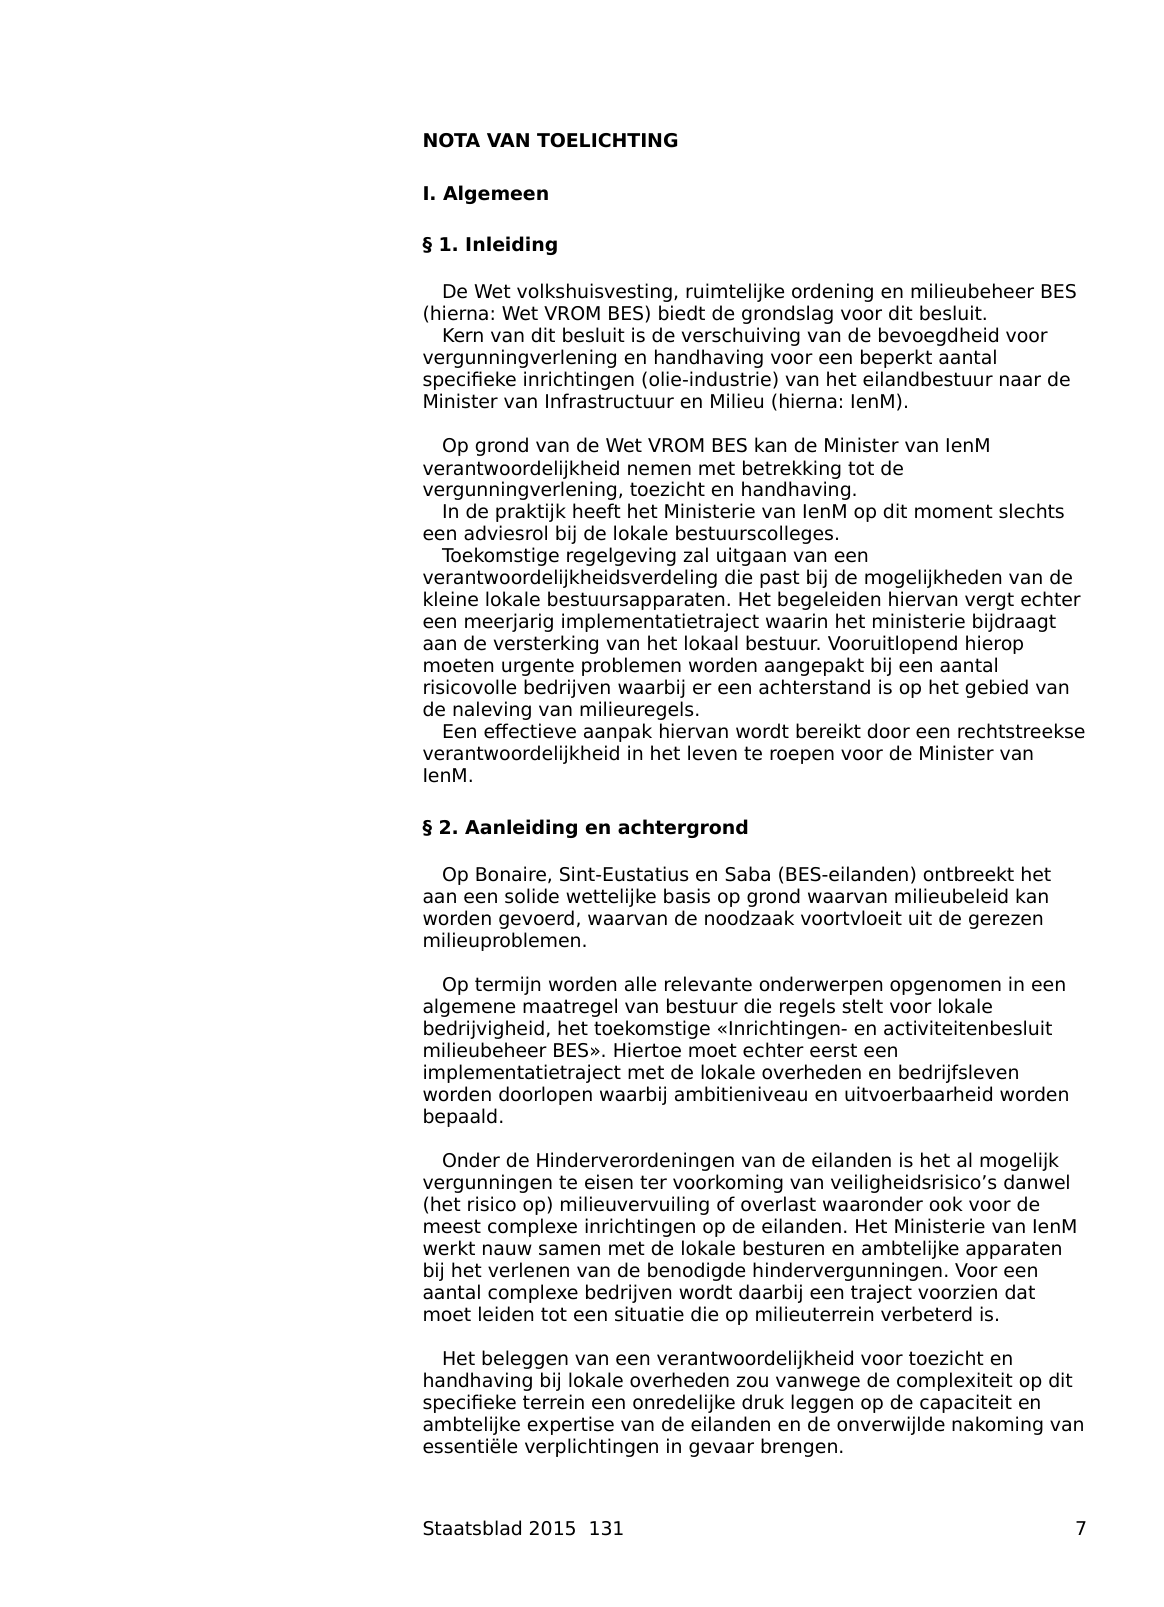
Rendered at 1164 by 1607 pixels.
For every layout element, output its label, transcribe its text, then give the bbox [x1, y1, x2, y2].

subtitle § 1. Inleiding [422, 234, 1087, 256]
subtitle NOTA VAN TOELICHTING [422, 130, 1087, 152]
text Het beleggen van een verantwoordelijkheid voor toezicht en handhaving bij lokale overheden zou vanwege de complexiteit op dit specifieke terrein een onredelijke druk leggen op de capaciteit en ambtelijke expertise van de eilanden en de onverwijlde nakoming van essentiële verplichtingen in gevaar brengen. [422, 1348, 1087, 1458]
text De Wet volkshuisvesting, ruimtelijke ordening en milieubeheer BES (hierna: Wet VROM BES) biedt de grondslag voor dit besluit. [422, 281, 1087, 325]
text Kern van dit besluit is de verschuiving van de bevoegdheid voor vergunningverlening en handhaving voor een beperkt aantal specifieke inrichtingen (olie-industrie) van het eilandbestuur naar de Minister van Infrastructuur en Milieu (hierna: IenM). [422, 325, 1087, 413]
text In de praktijk heeft het Ministerie van IenM op dit moment slechts een adviesrol bij de lokale bestuurscolleges. [422, 501, 1087, 545]
text Op Bonaire, Sint-Eustatius en Saba (BES-eilanden) ontbreekt het aan een solide wettelijke basis op grond waarvan milieubeleid kan worden gevoerd, waarvan de noodzaak voortvloeit uit de gerezen milieuproblemen. [422, 864, 1087, 952]
subtitle § 2. Aanleiding en achtergrond [422, 817, 1087, 839]
text Een effectieve aanpak hiervan wordt bereikt door een rechtstreekse verantwoordelijkheid in het leven te roepen voor de Minister van IenM. [422, 721, 1087, 787]
text Op termijn worden alle relevante onderwerpen opgenomen in een algemene maatregel van bestuur die regels stelt voor lokale bedrijvigheid, het toekomstige «Inrichtingen- en activiteitenbesluit milieubeheer BES». Hiertoe moet echter eerst een implementatietraject met de lokale overheden en bedrijfsleven worden doorlopen waarbij ambitieniveau en uitvoerbaarheid worden bepaald. [422, 974, 1087, 1128]
text Toekomstige regelgeving zal uitgaan van een verantwoordelijkheidsverdeling die past bij de mogelijkheden van de kleine lokale bestuursapparaten. Het begeleiden hiervan vergt echter een meerjarig implementatietraject waarin het ministerie bijdraagt aan de versterking van het lokaal bestuur. Vooruitlopend hierop moeten urgente problemen worden aangepakt bij een aantal risicovolle bedrijven waarbij er een achterstand is op het gebied van de naleving van milieuregels. [422, 545, 1087, 721]
text Op grond van de Wet VROM BES kan de Minister van IenM verantwoordelijkheid nemen met betrekking tot de vergunningverlening, toezicht en handhaving. [422, 435, 1087, 501]
text Onder de Hinderverordeningen van de eilanden is het al mogelijk vergunningen te eisen ter voorkoming van veiligheidsrisico’s danwel (het risico op) milieuvervuiling of overlast waaronder ook voor de meest complexe inrichtingen op de eilanden. Het Ministerie van IenM werkt nauw samen met de lokale besturen en ambtelijke apparaten bij het verlenen van de benodigde hindervergunningen. Voor een aantal complexe bedrijven wordt daarbij een traject voorzien dat moet leiden tot een situatie die op milieuterrein verbeterd is. [422, 1150, 1087, 1326]
subtitle I. Algemeen [422, 182, 1087, 204]
